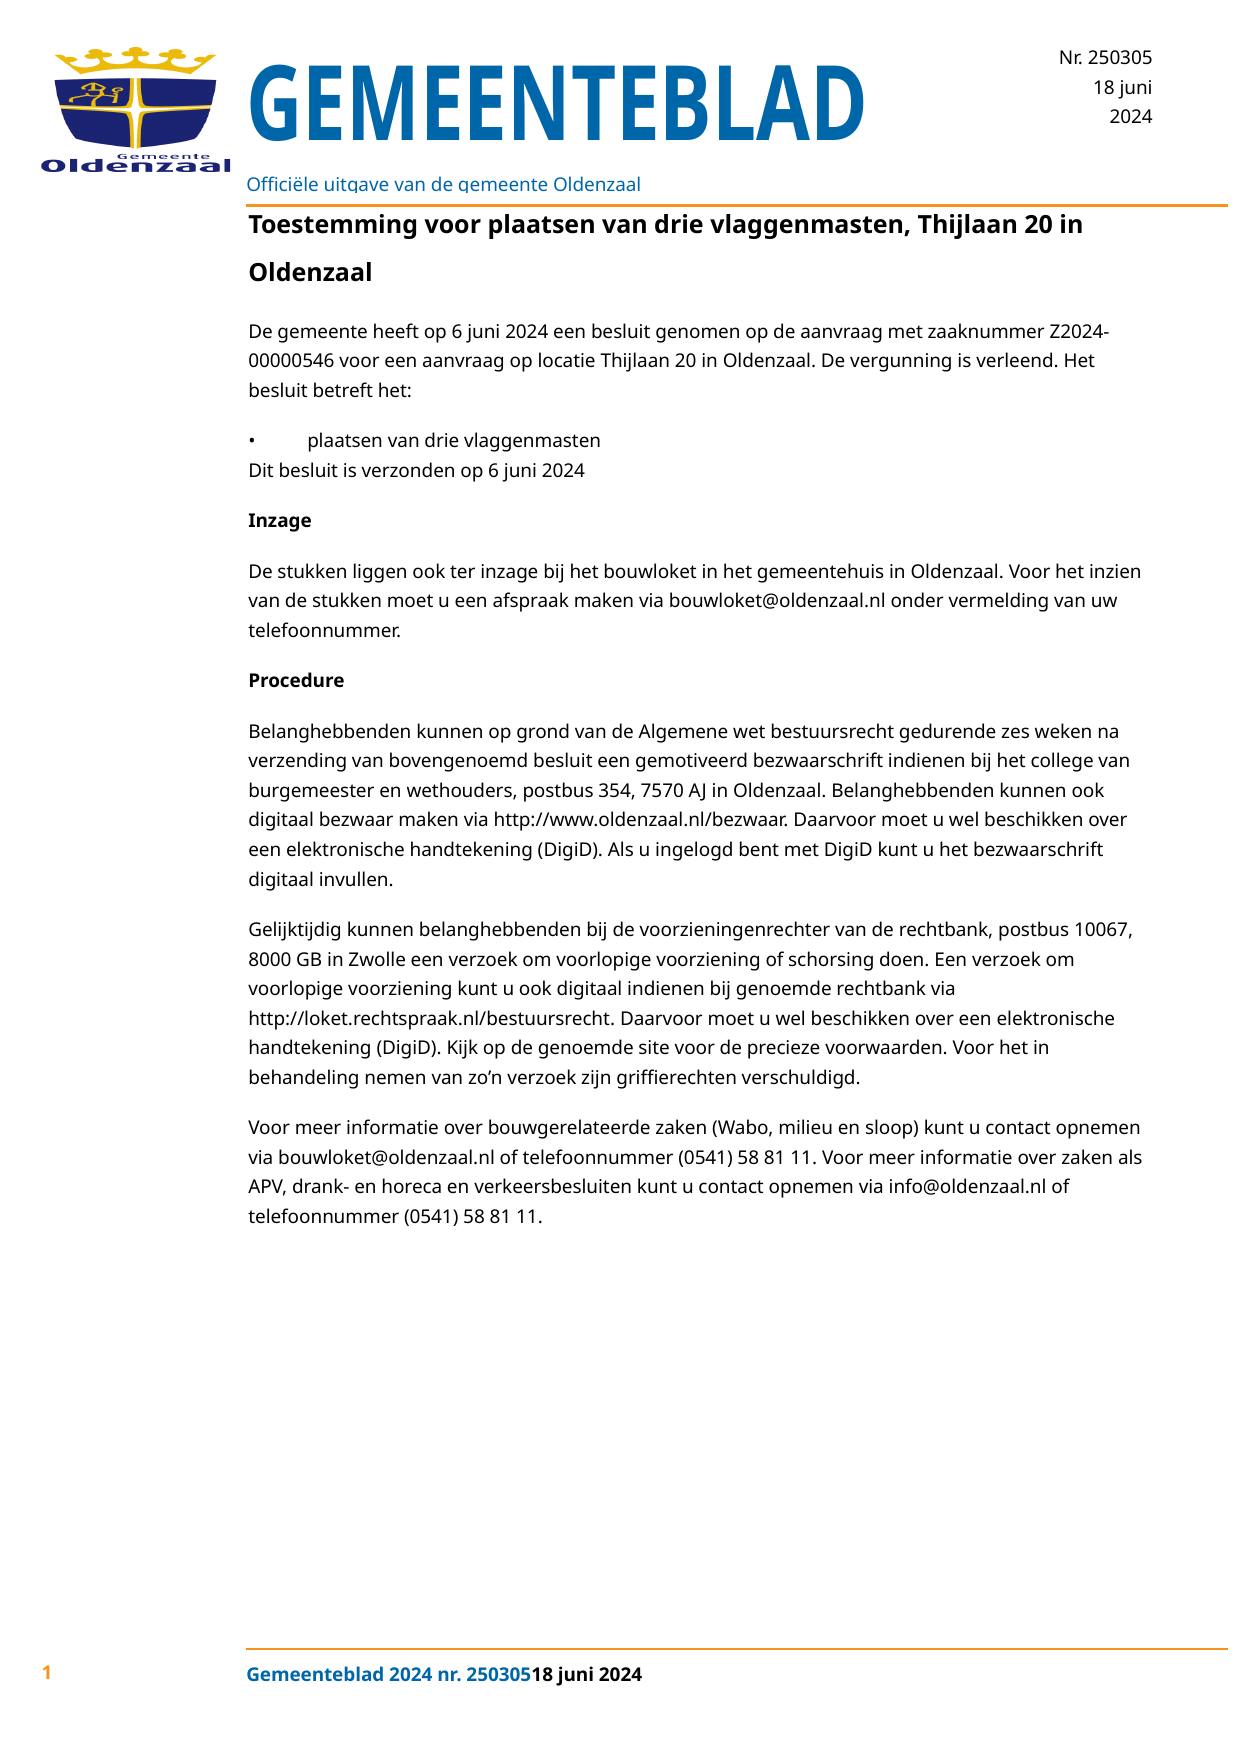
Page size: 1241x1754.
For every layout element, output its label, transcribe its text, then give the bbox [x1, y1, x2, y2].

text Voor meer informatie over bouwgerelateerde zaken (Wabo, milieu en sloop) kunt u contact opnemen via bouwloket@oldenzaal.nl of telefoonnummer (0541) 58 81 11. Voor meer informatie over zaken als APV, drank- en horeca en verkeersbesluiten kunt u contact opnemen via info@oldenzaal.nl of telefoonnummer (0541) 58 81 11. [248, 1114, 1152, 1229]
text Dit besluit is verzonden op 6 juni 2024 [248, 457, 1152, 483]
list plaatsen van drie vlaggenmasten [248, 427, 1152, 453]
text Toestemming voor plaatsen van drie vlaggenmasten, Thijlaan 20 in Oldenzaal [248, 207, 1152, 288]
text Belanghebbenden kunnen op grond van de Algemene wet bestuursrecht gedurende zes weken na verzending van bovengenoemd besluit een gemotiveerd bezwaarschrift indienen bij het college van burgemeester en wethouders, postbus 354, 7570 AJ in Oldenzaal. Belanghebbenden kunnen ook digitaal bezwaar maken via http://www.oldenzaal.nl/bezwaar. Daarvoor moet u wel beschikken over een elektronische handtekening (DigiD). Als u ingelogd bent met DigiD kunt u het bezwaarschrift digitaal invullen. [248, 718, 1152, 892]
text Procedure [248, 667, 1152, 693]
text Inzage [248, 507, 1152, 533]
picture [41, 47, 231, 172]
text De stukken liggen ook ter inzage bij het bouwloket in het gemeentehuis in Oldenzaal. Voor het inzien van de stukken moet u een afspraak maken via bouwloket@oldenzaal.nl onder vermelding van uw telefoonnummer. [248, 558, 1152, 643]
text De gemeente heeft op 6 juni 2024 een besluit genomen op de aanvraag met zaaknummer Z2024-00000546 voor een aanvraag op locatie Thijlaan 20 in Oldenzaal. De vergunning is verleend. Het besluit betreft het: [248, 318, 1152, 403]
text Gelijktijdig kunnen belanghebbenden bij de voorzieningenrechter van de rechtbank, postbus 10067, 8000 GB in Zwolle een verzoek om voorlopige voorziening of schorsing doen. Een verzoek om voorlopige voorziening kunt u ook digitaal indienen bij genoemde rechtbank via http://loket.rechtspraak.nl/bestuursrecht. Daarvoor moet u wel beschikken over een elektronische handtekening (DigiD). Kijk op de genoemde site voor de precieze voorwaarden. Voor het in behandeling nemen van zo’n verzoek zijn griffierechten verschuldigd. [248, 916, 1152, 1090]
